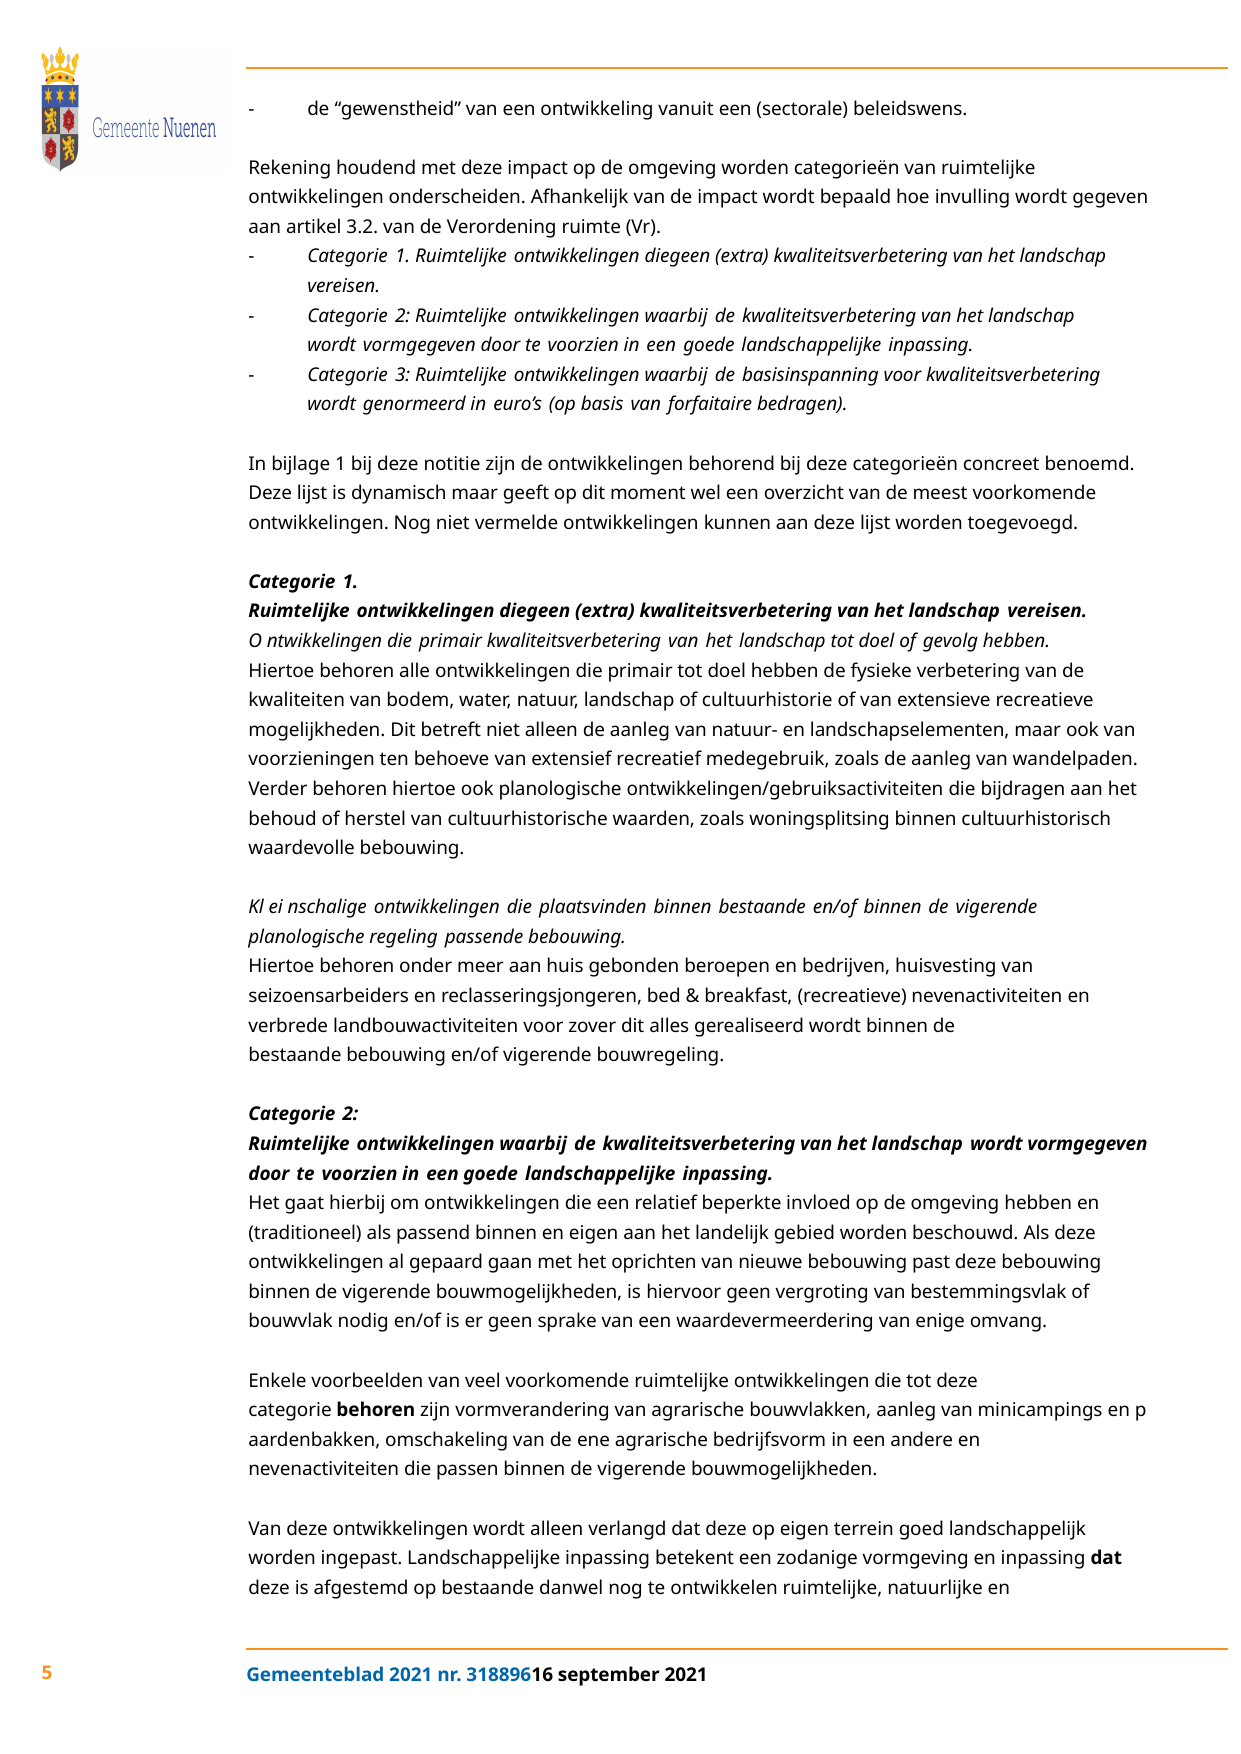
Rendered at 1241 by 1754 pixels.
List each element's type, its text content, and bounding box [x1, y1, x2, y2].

text Categorie 1. [248, 568, 1152, 594]
list de “gewenstheid” van een ontwikkeling vanuit een (sectorale) beleidswens. [248, 95, 1152, 121]
text Hiertoe behoren alle ontwikkelingen die primair tot doel hebben de fysieke verbetering van de kwaliteiten van bodem, water, natuur, landschap of cultuurhistorie of van extensieve recreatieve mogelijkheden. Dit betreft niet alleen de aanleg van natuur- en landschapselementen, maar ook van voorzieningen ten behoeve van extensief recreatief medegebruik, zoals de aanleg van wandelpaden. Verder behoren hiertoe ook planologische ontwikkelingen/gebruiksactiviteiten die bijdragen aan het behoud of herstel van cultuurhistorische waarden, zoals woningsplitsing binnen cultuurhistorisch waardevolle bebouwing. [248, 657, 1152, 860]
list Categorie 2: Ruimtelijke ontwikkelingen waarbij de kwaliteitsverbetering van het landschap wordt vormgegeven door te voorzien in een goede landschappelijke inpassing. [248, 302, 1152, 357]
picture [41, 47, 231, 172]
text Ruimtelijke ontwikkelingen diegeen (extra) kwaliteitsverbetering van het landschap vereisen. [248, 598, 1152, 623]
text Ruimtelijke ontwikkelingen waarbij de kwaliteitsverbetering van het landschap wordt vormgegeven door te voorzien in een goede landschappelijke inpassing. [248, 1130, 1152, 1186]
text O ntwikkelingen die primair kwaliteitsverbetering van het landschap tot doel of gevolg hebben. [248, 627, 1152, 653]
text Kl ei nschalige ontwikkelingen die plaatsvinden binnen bestaande en/of binnen de vigerende planologische regeling passende bebouwing. [248, 893, 1152, 949]
text In bijlage 1 bij deze notitie zijn de ontwikkelingen behorend bij deze categorieën concreet benoemd. Deze lijst is dynamisch maar geeft op dit moment wel een overzicht van de meest voorkomende ontwikkelingen. Nog niet vermelde ontwikkelingen kunnen aan deze lijst worden toegevoegd. [248, 450, 1152, 535]
text Hiertoe behoren onder meer aan huis gebonden beroepen en bedrijven, huisvesting van seizoensarbeiders en reclasseringsjongeren, bed & breakfast, (recreatieve) nevenactiviteiten en verbrede landbouwactiviteiten voor zover dit alles gerealiseerd wordt binnen de bestaande bebouwing en/of vigerende bouwregeling. [248, 953, 1152, 1067]
text Enkele voorbeelden van veel voorkomende ruimtelijke ontwikkelingen die tot deze categorie behoren zijn vormverandering van agrarische bouwvlakken, aanleg van minicampings en paardenbakken, omschakeling van de ene agrarische bedrijfsvorm in een andere en nevenactiviteiten die passen binnen de vigerende bouwmogelijkheden. [248, 1367, 1152, 1481]
text Rekening houdend met deze impact op de omgeving worden categorieën van ruimtelijke ontwikkelingen onderscheiden. Afhankelijk van de impact wordt bepaald hoe invulling wordt gegeven aan artikel 3.2. van de Verordening ruimte (Vr). [248, 154, 1152, 239]
text Het gaat hierbij om ontwikkelingen die een relatief beperkte invloed op de omgeving hebben en (traditioneel) als passend binnen en eigen aan het landelijk gebied worden beschouwd. Als deze ontwikkelingen al gepaard gaan met het oprichten van nieuwe bebouwing past deze bebouwing binnen de vigerende bouwmogelijkheden, is hiervoor geen vergroting van bestemmingsvlak of bouwvlak nodig en/of is er geen sprake van een waardevermeerdering van enige omvang. [248, 1189, 1152, 1333]
text Categorie 2: [248, 1101, 1152, 1126]
list Categorie 1. Ruimtelijke ontwikkelingen diegeen (extra) kwaliteitsverbetering van het landschap vereisen. [248, 243, 1152, 298]
list Categorie 3: Ruimtelijke ontwikkelingen waarbij de basisinspanning voor kwaliteitsverbetering wordt genormeerd in euro’s (op basis van forfaitaire bedragen). [248, 361, 1152, 416]
text Van deze ontwikkelingen wordt alleen verlangd dat deze op eigen terrein goed landschappelijk worden ingepast. Landschappelijke inpassing betekent een zodanige vormgeving en inpassing dat deze is afgestemd op bestaande danwel nog te ontwikkelen ruimtelijke, natuurlijke en [248, 1515, 1152, 1600]
